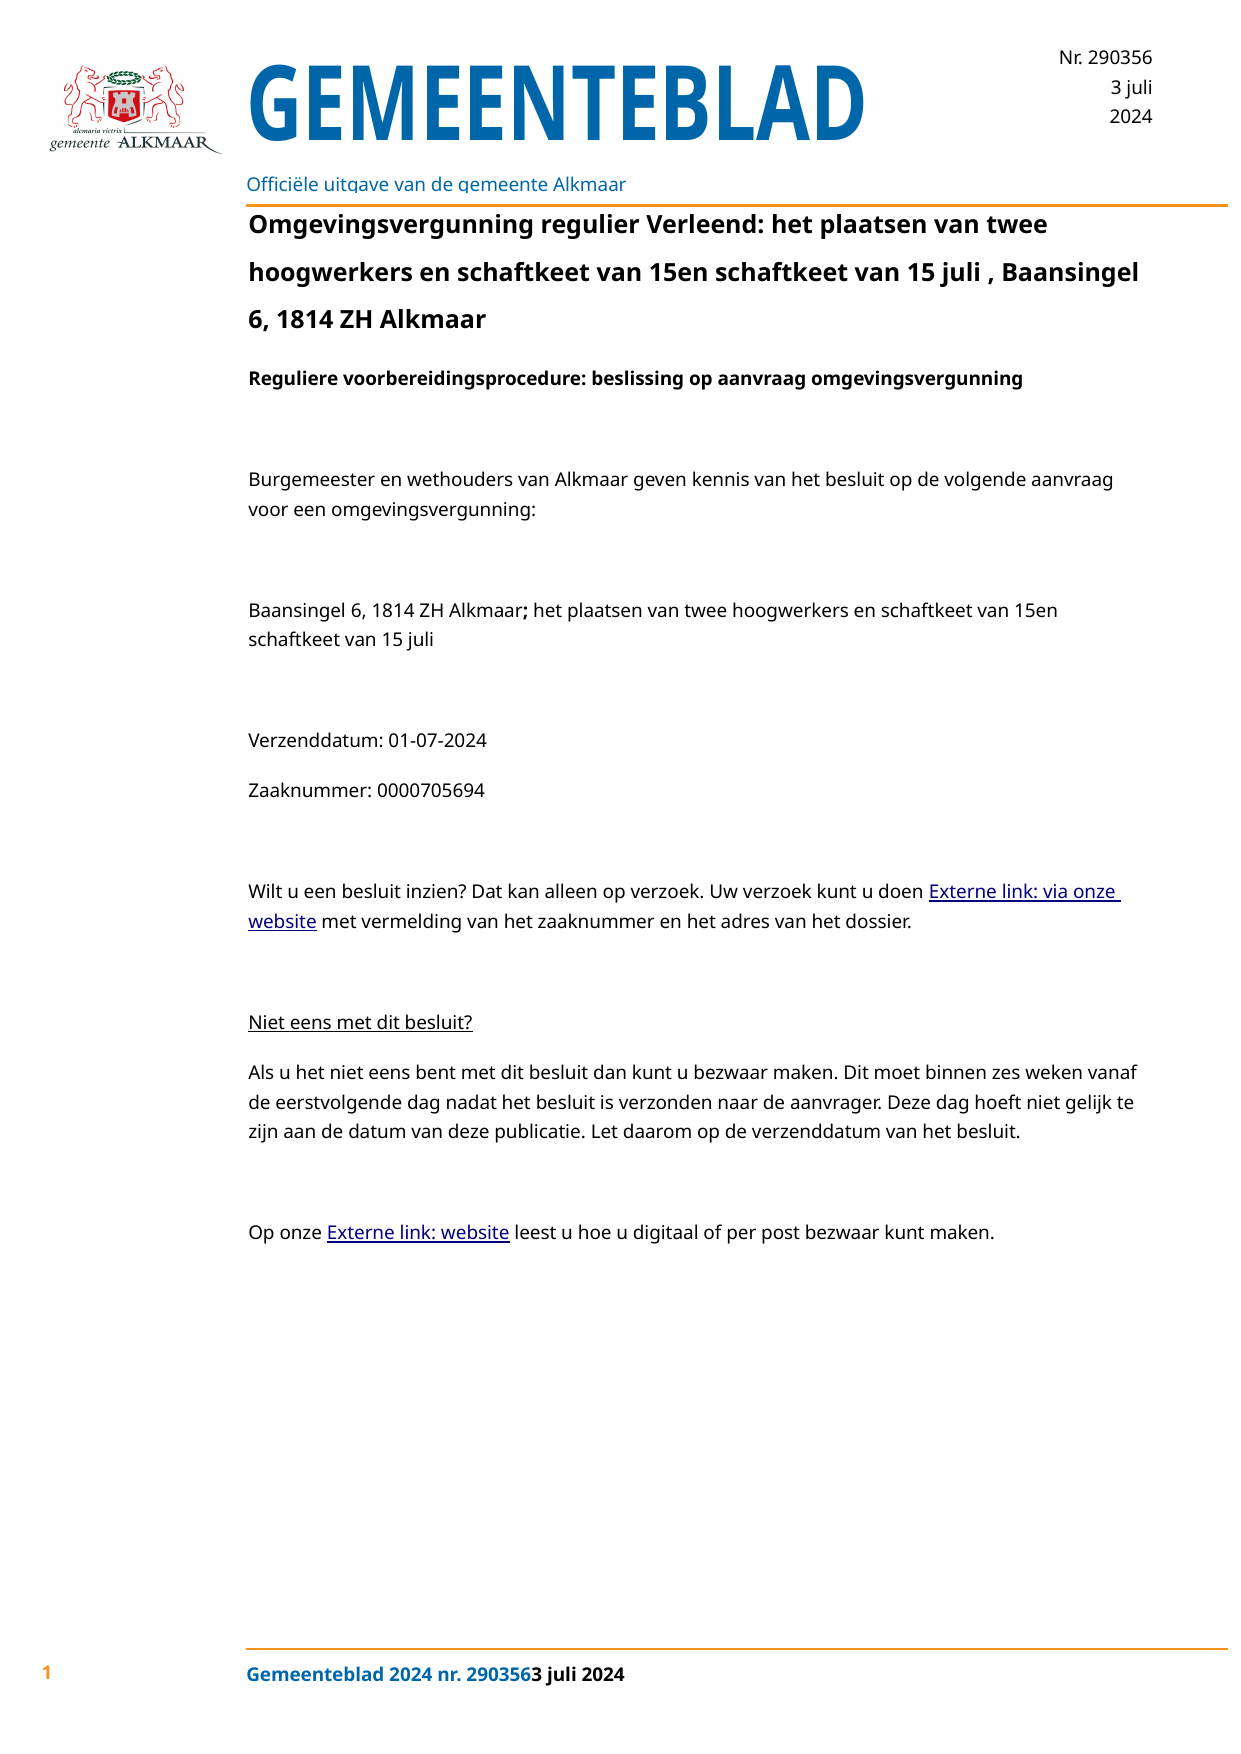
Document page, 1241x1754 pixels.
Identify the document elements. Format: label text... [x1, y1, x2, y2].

text Burgemeester en wethouders van Alkmaar geven kennis van het besluit op de volgende aanvraag voor een omgevingsvergunning: [248, 466, 1152, 522]
text Op onze Externe link: website leest u hoe u digitaal of per post bezwaar kunt maken. [248, 1219, 1152, 1245]
text Reguliere voorbereidingsprocedure: beslissing op aanvraag omgevingsvergunning [248, 366, 1152, 391]
text Als u het niet eens bent met dit besluit dan kunt u bezwaar maken. Dit moet binnen zes weken vanaf de eerstvolgende dag nadat het besluit is verzonden naar de aanvrager. Deze dag hoeft niet gelijk te zijn aan de datum van deze publicatie. Let daarom op de verzenddatum van het besluit. [248, 1059, 1152, 1144]
text Omgevingsvergunning regulier Verleend: het plaatsen van twee hoogwerkers en schaftkeet van 15en schaftkeet van 15 juli , Baansingel 6, 1814 ZH Alkmaar [248, 207, 1152, 336]
picture [41, 47, 231, 172]
text Zaaknummer: 0000705694 [248, 778, 1152, 803]
text Verzenddatum: 01-07-2024 [248, 727, 1152, 753]
text Wilt u een besluit inzien? Dat kan alleen op verzoek. Uw verzoek kunt u doen Externe link: via onze website met vermelding van het zaaknummer en het adres van het dossier. [248, 878, 1152, 934]
text Baansingel 6, 1814 ZH Alkmaar; het plaatsen van twee hoogwerkers en schaftkeet van 15en schaftkeet van 15 juli [248, 597, 1152, 652]
text Niet eens met dit besluit? [248, 1009, 1152, 1034]
